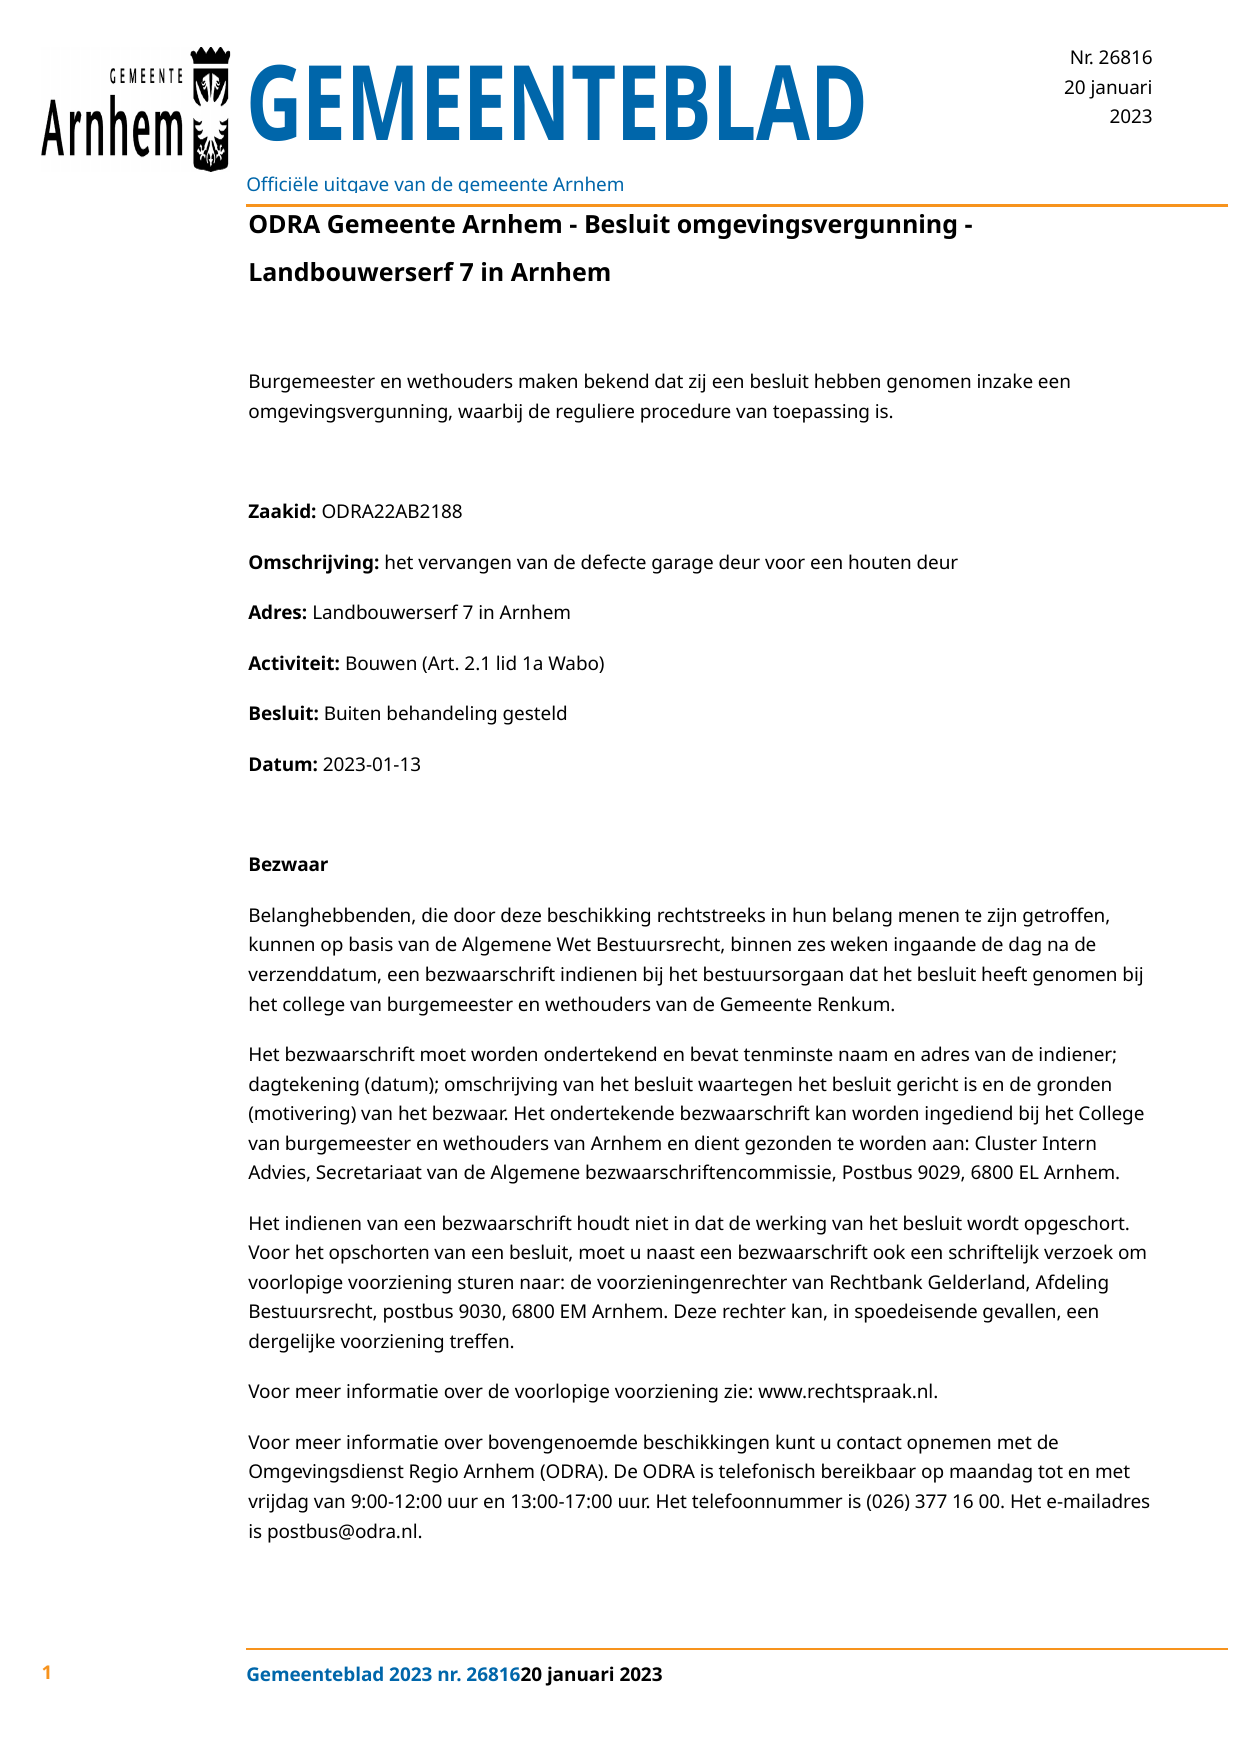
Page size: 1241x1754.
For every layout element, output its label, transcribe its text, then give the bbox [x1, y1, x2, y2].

text Omschrijving: het vervangen van de defecte garage deur voor een houten deur [248, 549, 1152, 575]
text Datum: 2023-01-13 [248, 751, 1152, 777]
text Zaakid: ODRA22AB2188 [248, 499, 1152, 524]
text Activiteit: Bouwen (Art. 2.1 lid 1a Wabo) [248, 650, 1152, 676]
text ODRA Gemeente Arnhem - Besluit omgevingsvergunning - Landbouwerserf 7 in Arnhem [248, 207, 1152, 288]
text Voor meer informatie over de voorlopige voorziening zie: www.rechtspraak.nl. [248, 1379, 1152, 1404]
text Bezwaar [248, 852, 1152, 877]
text Voor meer informatie over bovengenoemde beschikkingen kunt u contact opnemen met de Omgevingsdienst Regio Arnhem (ODRA). De ODRA is telefonisch bereikbaar op maandag tot en met vrijdag van 9:00-12:00 uur en 13:00-17:00 uur. Het telefoonnummer is (026) 377 16 00. Het e-mailadres is postbus@odra.nl. [248, 1429, 1152, 1544]
picture [41, 47, 231, 172]
text Burgemeester en wethouders maken bekend dat zij een besluit hebben genomen inzake een omgevingsvergunning, waarbij de reguliere procedure van toepassing is. [248, 368, 1152, 424]
text Adres: Landbouwerserf 7 in Arnhem [248, 599, 1152, 625]
text Belanghebbenden, die door deze beschikking rechtstreeks in hun belang menen te zijn getroffen, kunnen op basis van de Algemene Wet Bestuursrecht, binnen zes weken ingaande de dag na de verzenddatum, een bezwaarschrift indienen bij het bestuursorgaan dat het besluit heeft genomen bij het college van burgemeester en wethouders van de Gemeente Renkum. [248, 902, 1152, 1017]
text Het bezwaarschrift moet worden ondertekend en bevat tenminste naam en adres van de indiener; dagtekening (datum); omschrijving van het besluit waartegen het besluit gericht is en de gronden (motivering) van het bezwaar. Het ondertekende bezwaarschrift kan worden ingediend bij het College van burgemeester en wethouders van Arnhem en dient gezonden te worden aan: Cluster Intern Advies, Secretariaat van de Algemene bezwaarschriftencommissie, Postbus 9029, 6800 EL Arnhem. [248, 1041, 1152, 1185]
text Het indienen van een bezwaarschrift houdt niet in dat de werking van het besluit wordt opgeschort. Voor het opschorten van een besluit, moet u naast een bezwaarschrift ook een schriftelijk verzoek om voorlopige voorziening sturen naar: de voorzieningenrechter van Rechtbank Gelderland, Afdeling Bestuursrecht, postbus 9030, 6800 EM Arnhem. Deze rechter kan, in spoedeisende gevallen, een dergelijke voorziening treffen. [248, 1210, 1152, 1354]
text Besluit: Buiten behandeling gesteld [248, 700, 1152, 726]
